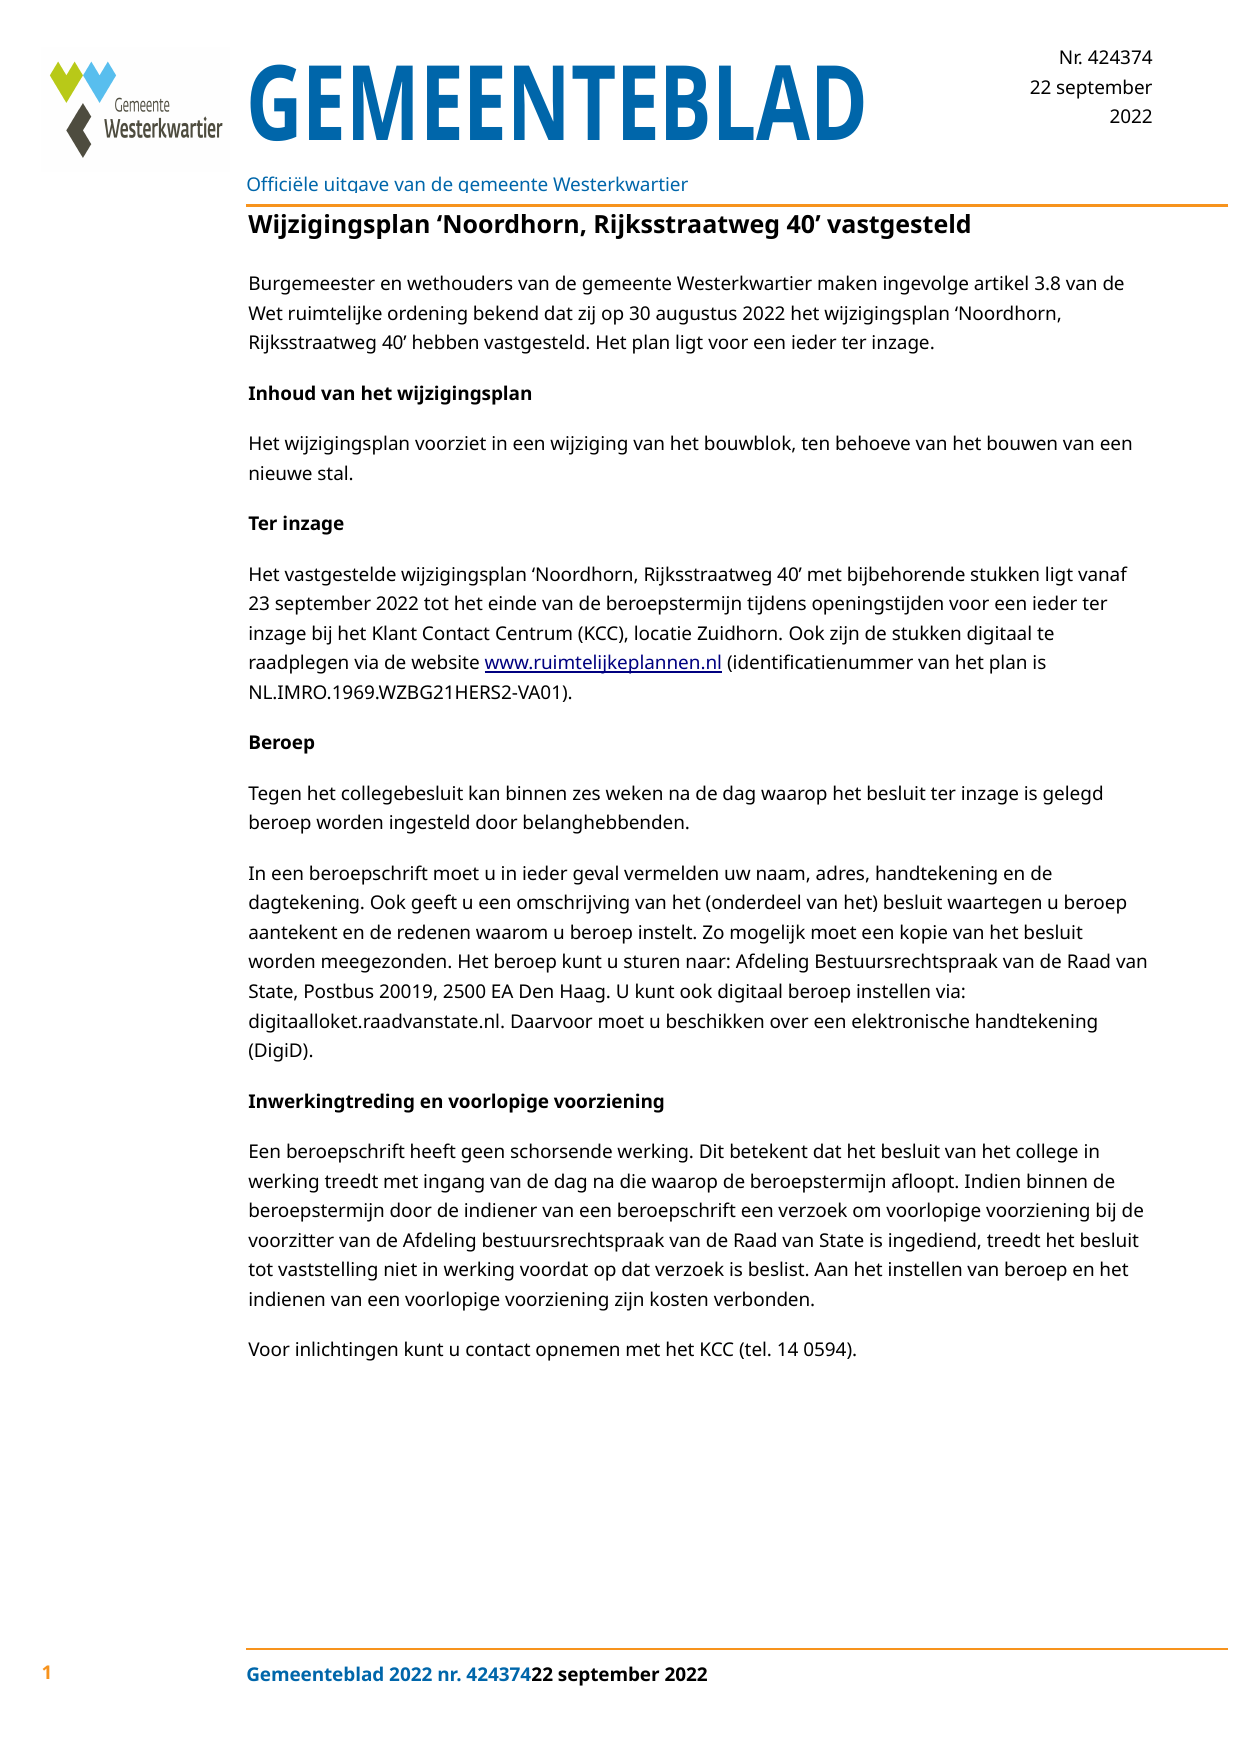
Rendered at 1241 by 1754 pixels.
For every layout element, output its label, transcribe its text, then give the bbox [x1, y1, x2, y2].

text Inhoud van het wijzigingsplan [248, 380, 1152, 406]
text Ter inzage [248, 510, 1152, 536]
text Beroep [248, 729, 1152, 755]
text Een beroepschrift heeft geen schorsende werking. Dit betekent dat het besluit van het college in werking treedt met ingang van de dag na die waarop de beroepstermijn afloopt. Indien binnen de beroepstermijn door de indiener van een beroepschrift een verzoek om voorlopige voorziening bij de voorzitter van de Afdeling bestuursrechtspraak van de Raad van State is ingediend, treedt het besluit tot vaststelling niet in werking voordat op dat verzoek is beslist. Aan het instellen van beroep en het indienen van een voorlopige voorziening zijn kosten verbonden. [248, 1138, 1152, 1312]
picture [41, 47, 231, 172]
text Het wijzigingsplan voorziet in een wijziging van het bouwblok, ten behoeve van het bouwen van een nieuwe stal. [248, 430, 1152, 486]
text Tegen het collegebesluit kan binnen zes weken na de dag waarop het besluit ter inzage is gelegd beroep worden ingesteld door belanghebbenden. [248, 780, 1152, 835]
text Voor inlichtingen kunt u contact opnemen met het KCC (tel. 14 0594). [248, 1337, 1152, 1362]
text Het vastgestelde wijzigingsplan ‘Noordhorn, Rijksstraatweg 40’ met bijbehorende stukken ligt vanaf 23 september 2022 tot het einde van de beroepstermijn tijdens openingstijden voor een ieder ter inzage bij het Klant Contact Centrum (KCC), locatie Zuidhorn. Ook zijn de stukken digitaal te raadplegen via de website www.ruimtelijkeplannen.nl (identificatienummer van het plan is NL.IMRO.1969.WZBG21HERS2-VA01). [248, 561, 1152, 705]
text Wijzigingsplan ‘Noordhorn, Rijksstraatweg 40’ vastgesteld [248, 207, 1152, 241]
text In een beroepschrift moet u in ieder geval vermelden uw naam, adres, handtekening en de dagtekening. Ook geeft u een omschrijving van het (onderdeel van het) besluit waartegen u beroep aantekent en de redenen waarom u beroep instelt. Zo mogelijk moet een kopie van het besluit worden meegezonden. Het beroep kunt u sturen naar: Afdeling Bestuursrechtspraak van de Raad van State, Postbus 20019, 2500 EA Den Haag. U kunt ook digitaal beroep instellen via: digitaalloket.raadvanstate.nl. Daarvoor moet u beschikken over een elektronische handtekening (DigiD). [248, 860, 1152, 1063]
text Inwerkingtreding en voorlopige voorziening [248, 1088, 1152, 1113]
text Burgemeester en wethouders van de gemeente Westerkwartier maken ingevolge artikel 3.8 van de Wet ruimtelijke ordening bekend dat zij op 30 augustus 2022 het wijzigingsplan ‘Noordhorn, Rijksstraatweg 40’ hebben vastgesteld. Het plan ligt voor een ieder ter inzage. [248, 270, 1152, 355]
